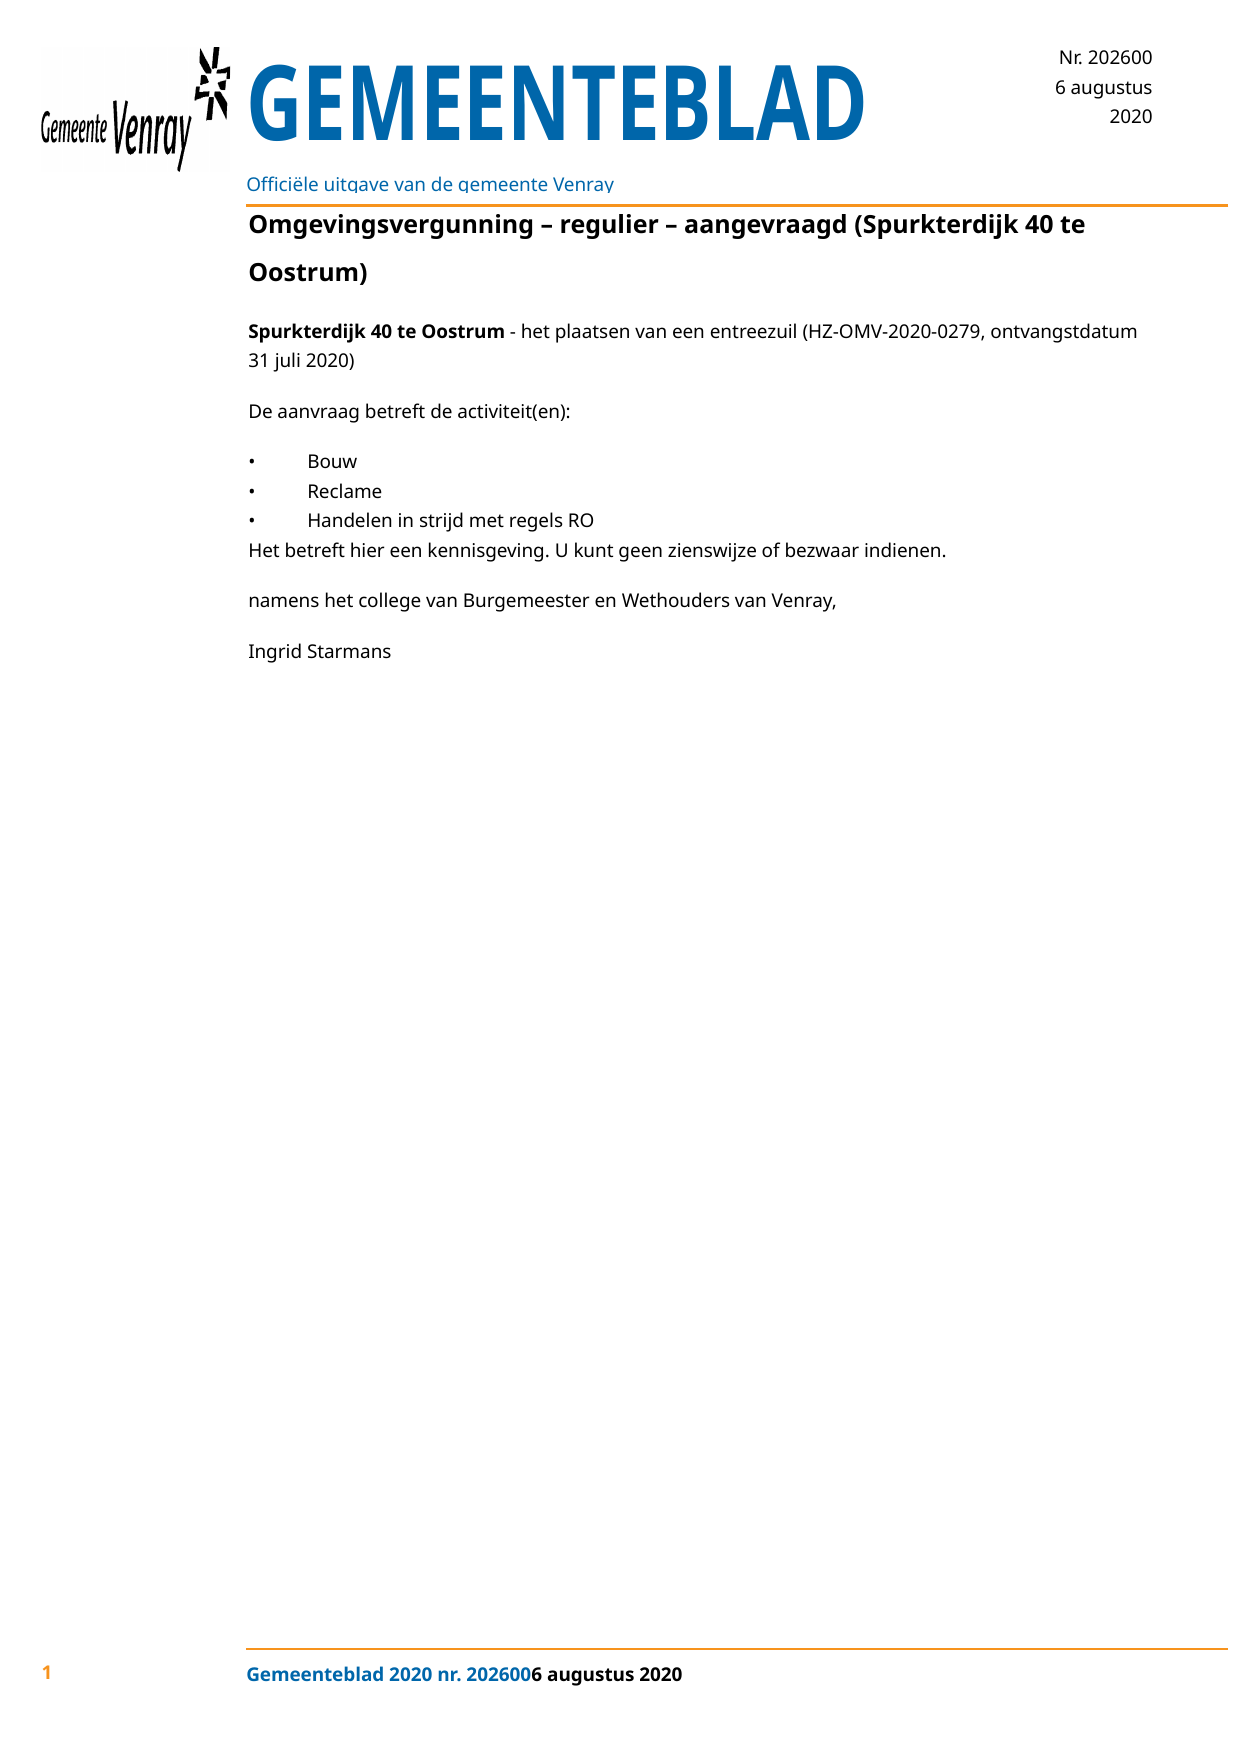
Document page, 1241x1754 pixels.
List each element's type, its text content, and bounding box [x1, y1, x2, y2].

list Handelen in strijd met regels RO [248, 507, 1152, 533]
text De aanvraag betreft de activiteit(en): [248, 398, 1152, 424]
text Spurkterdijk 40 te Oostrum - het plaatsen van een entreezuil (HZ-OMV-2020-0279, ontvangstdatum 31 juli 2020) [248, 318, 1152, 373]
text Ingrid Starmans [248, 638, 1152, 664]
text namens het college van Burgemeester en Wethouders van Venray, [248, 587, 1152, 613]
list Bouw [248, 448, 1152, 474]
text Omgevingsvergunning – regulier – aangevraagd (Spurkterdijk 40 te Oostrum) [248, 207, 1152, 288]
text Het betreft hier een kennisgeving. U kunt geen zienswijze of bezwaar indienen. [248, 537, 1152, 563]
list Reclame [248, 478, 1152, 504]
picture [41, 47, 231, 172]
